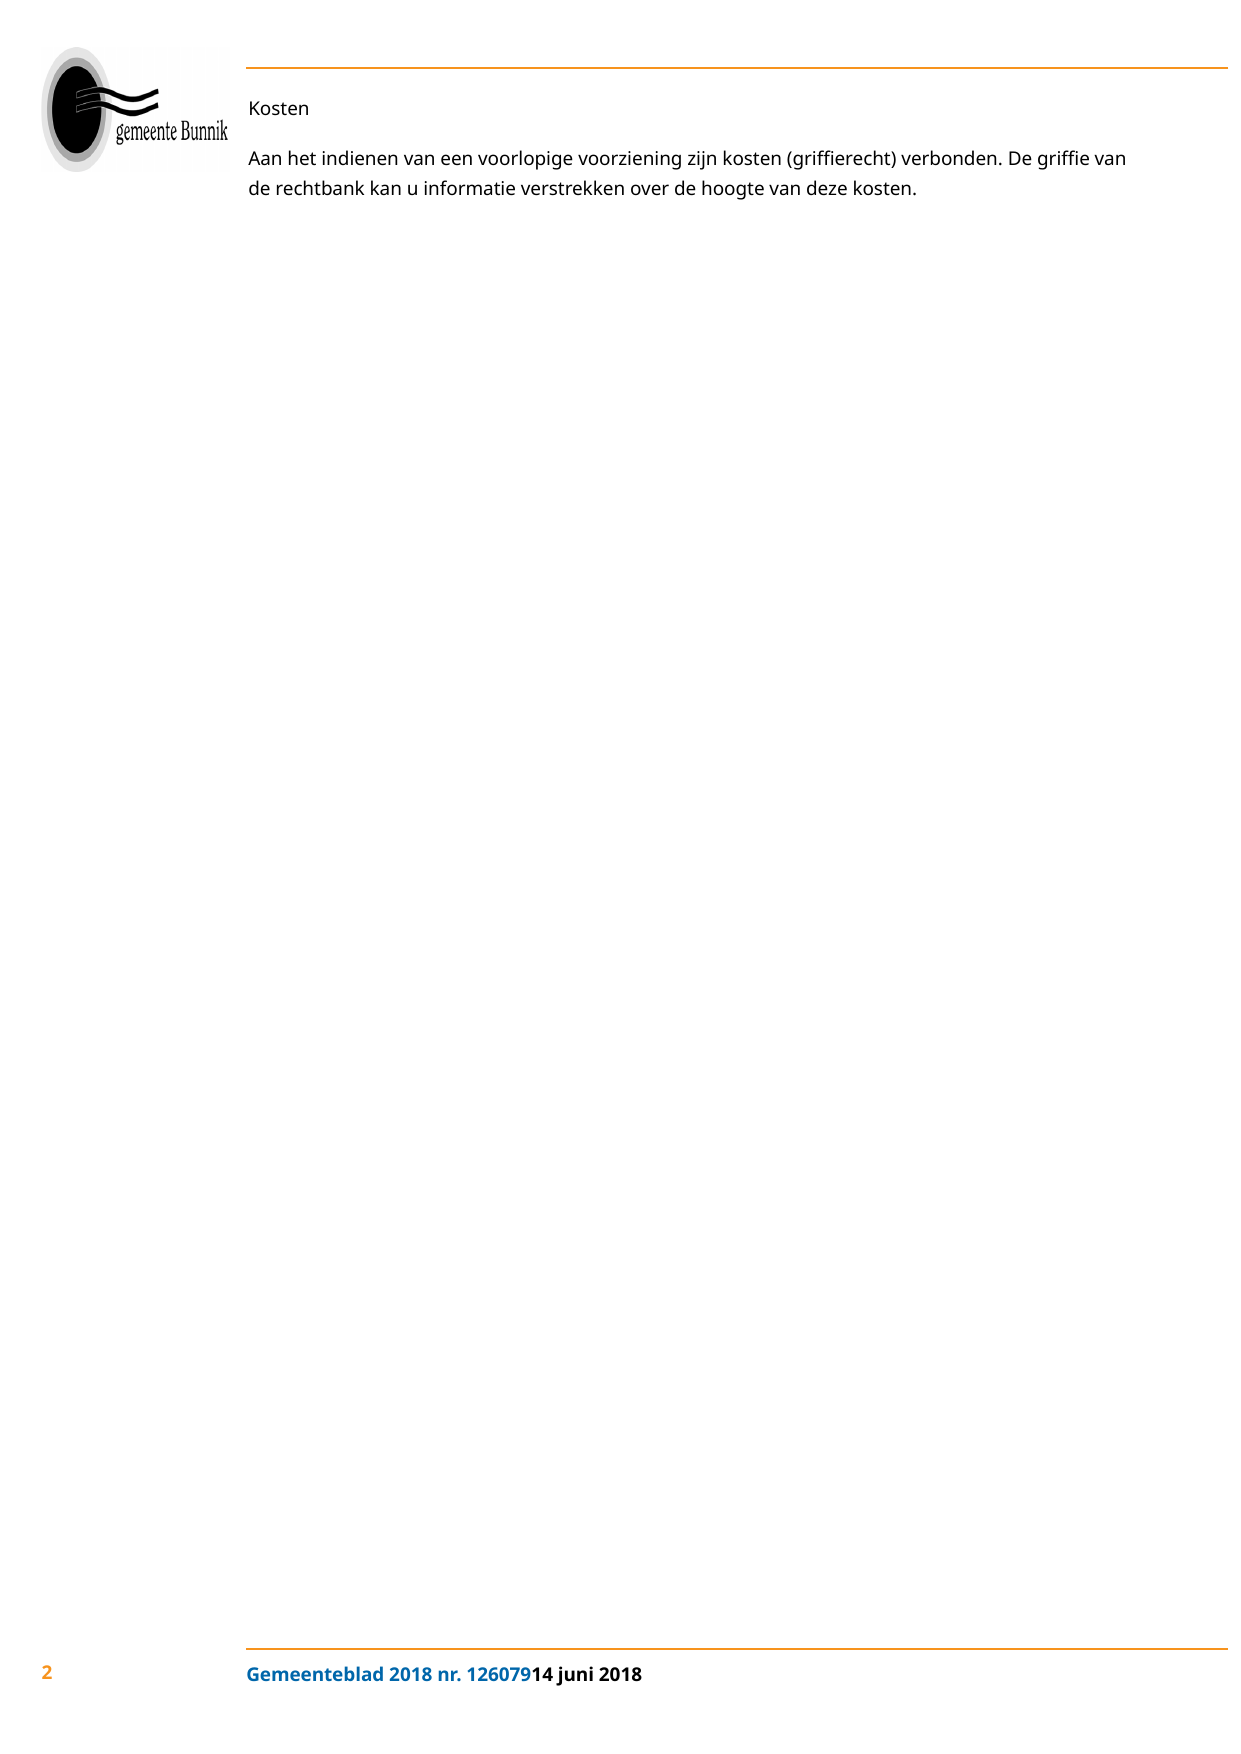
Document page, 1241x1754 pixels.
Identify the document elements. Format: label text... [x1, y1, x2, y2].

picture [41, 47, 231, 172]
text Aan het indienen van een voorlopige voorziening zijn kosten (griffierecht) verbonden. De griffie van de rechtbank kan u informatie verstrekken over de hoogte van deze kosten. [248, 145, 1152, 201]
text Kosten [248, 95, 1152, 121]
